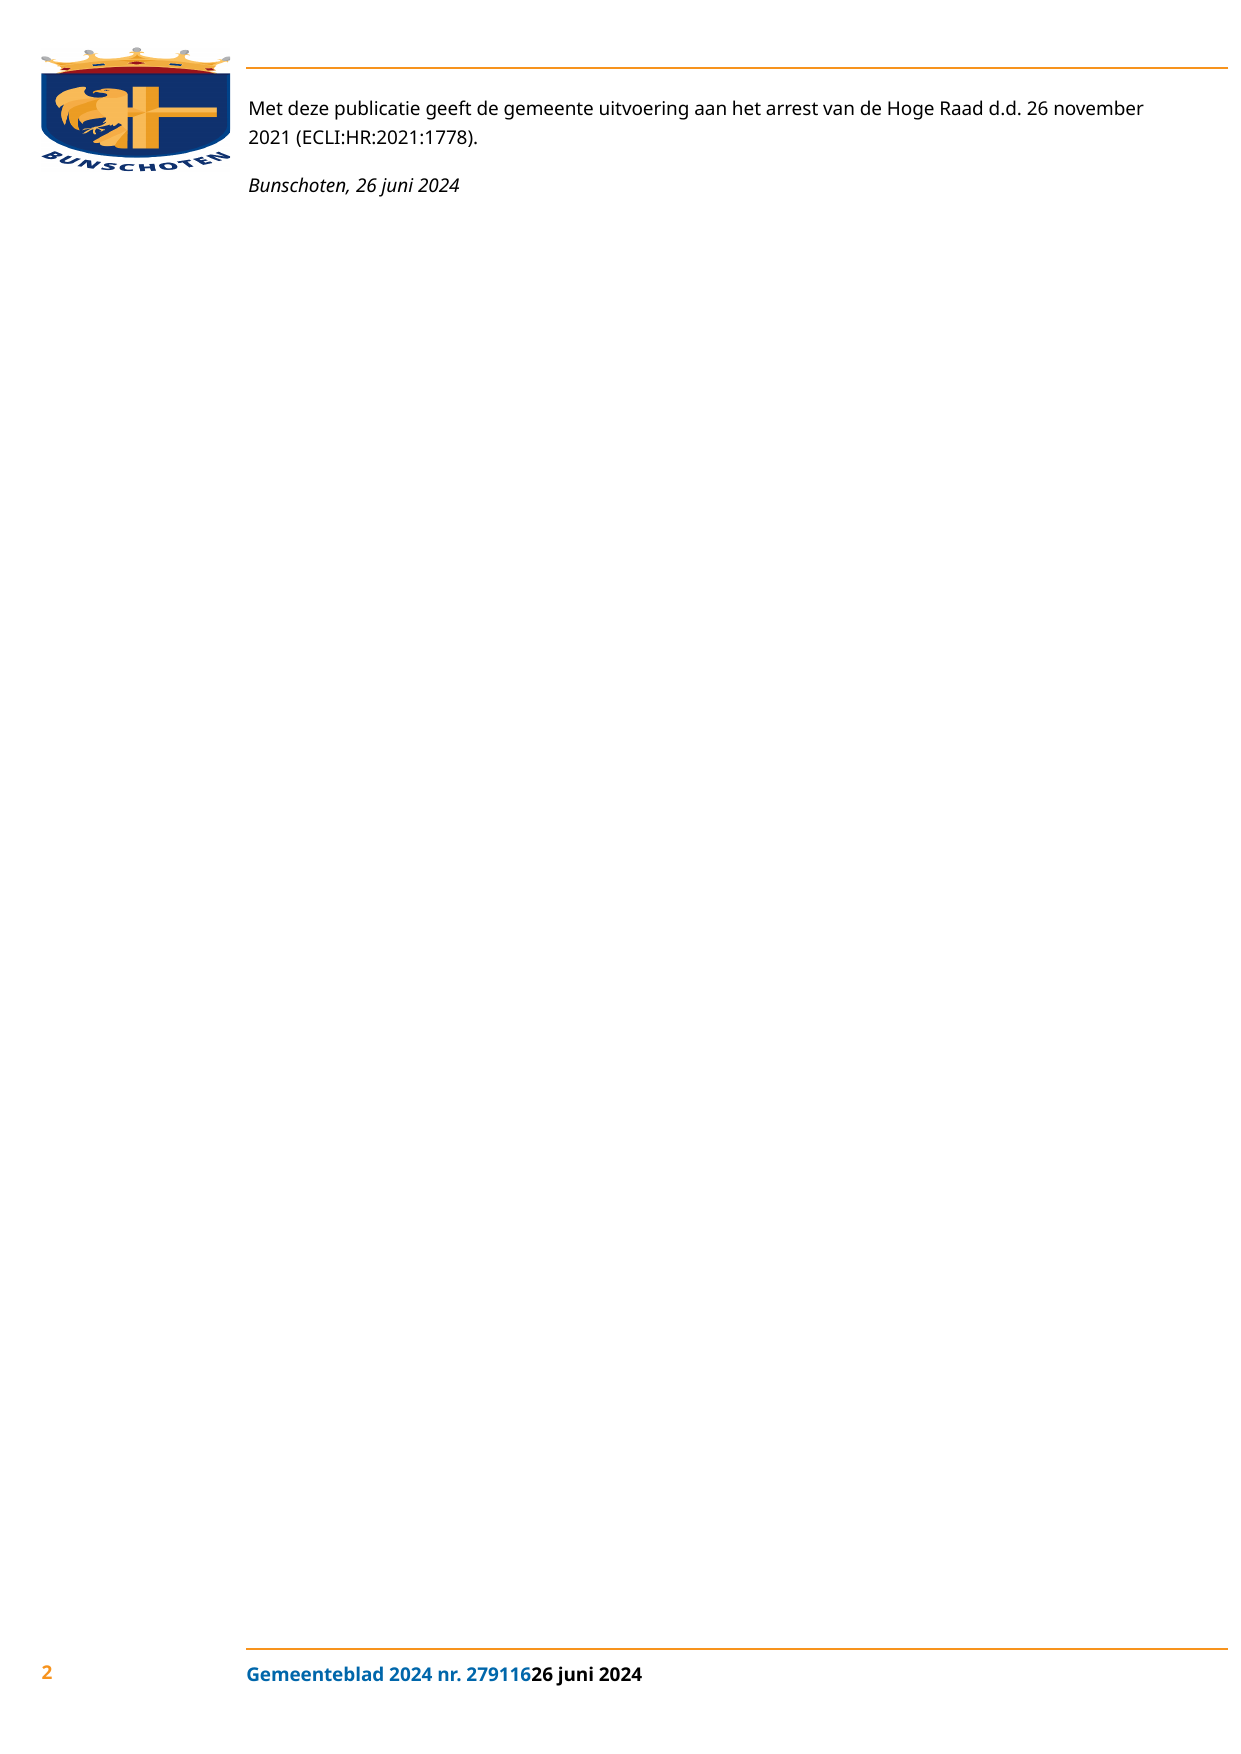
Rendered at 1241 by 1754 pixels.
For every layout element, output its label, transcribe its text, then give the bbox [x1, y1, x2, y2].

text Met deze publicatie geeft de gemeente uitvoering aan het arrest van de Hoge Raad d.d. 26 november 2021 (ECLI:HR:2021:1778). [248, 95, 1152, 150]
picture [41, 47, 231, 172]
text Bunschoten, 26 juni 2024 [248, 172, 1152, 198]
